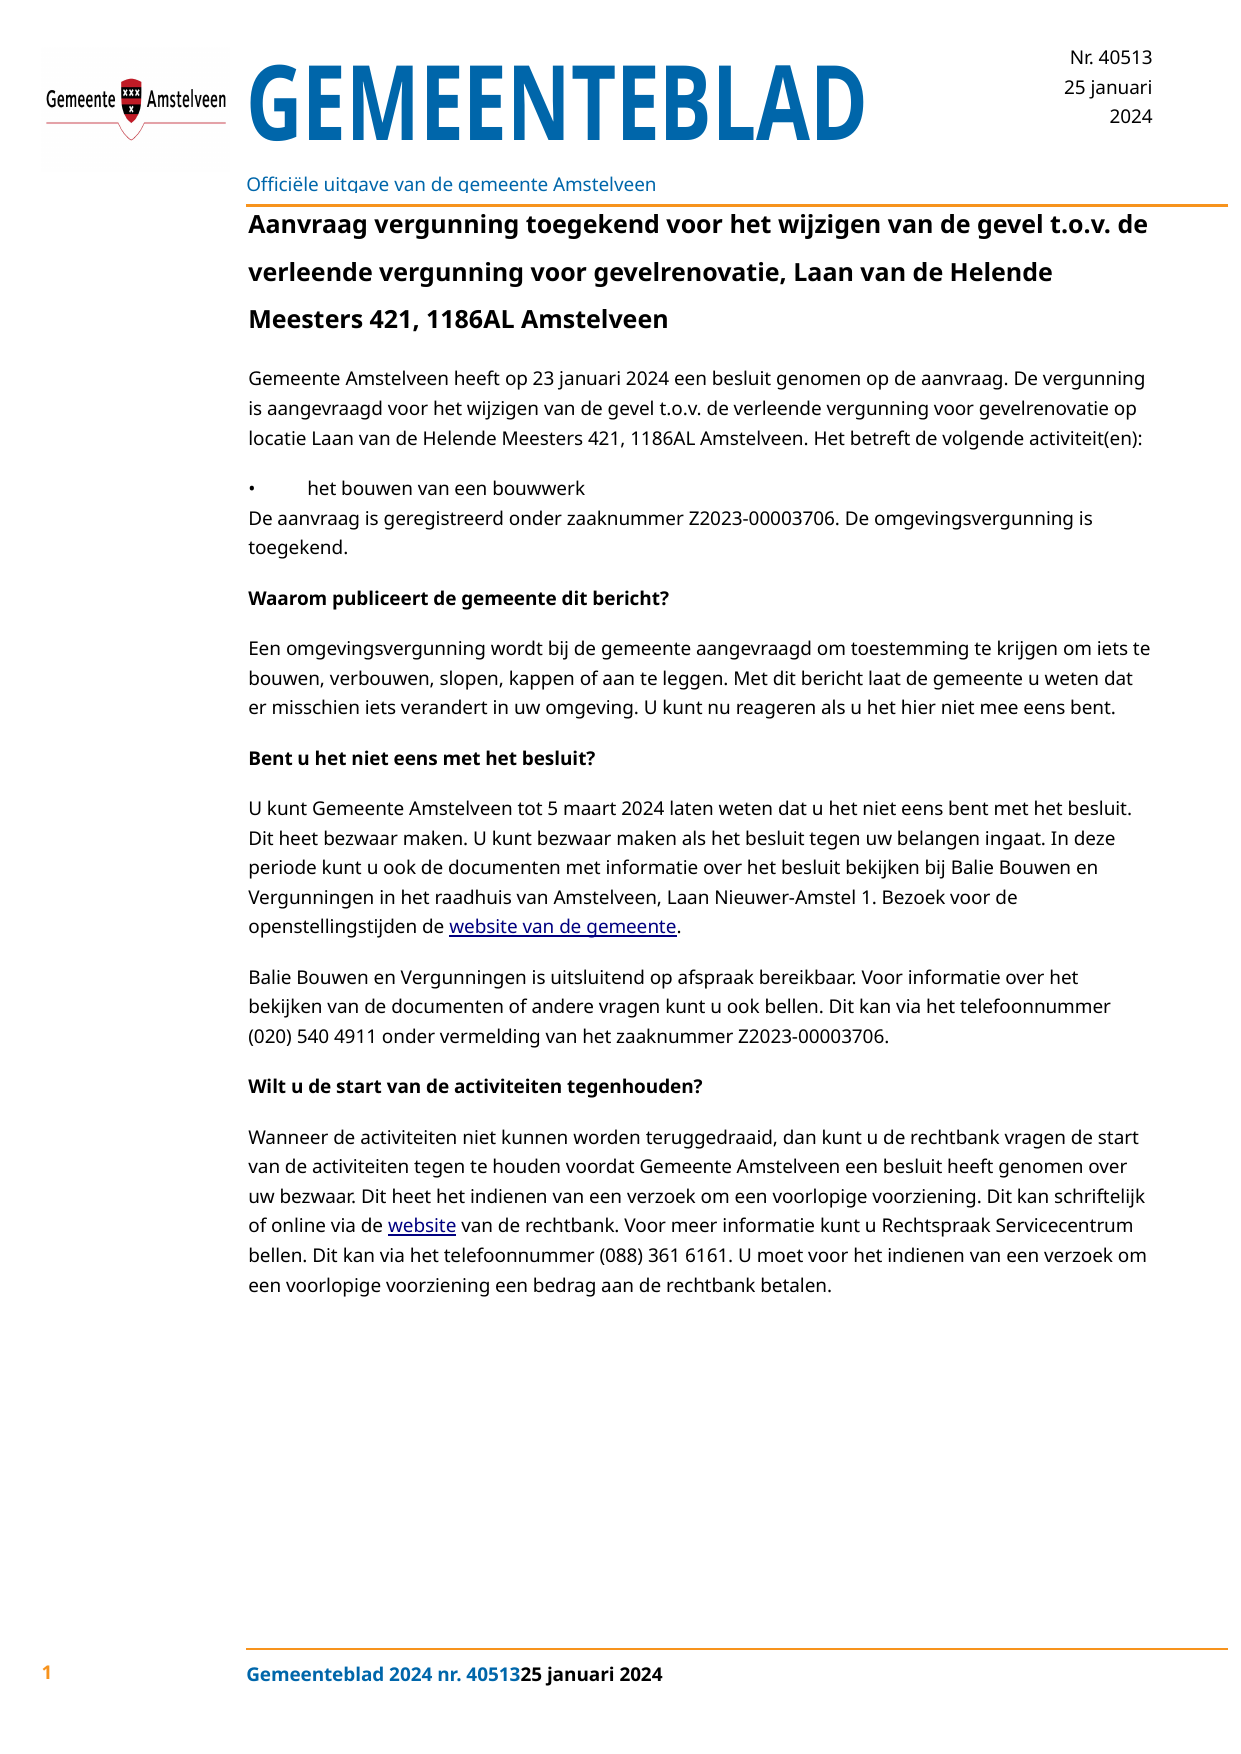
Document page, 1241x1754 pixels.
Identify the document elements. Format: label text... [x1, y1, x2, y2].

text Wanneer de activiteiten niet kunnen worden teruggedraaid, dan kunt u de rechtbank vragen de start van de activiteiten tegen te houden voordat Gemeente Amstelveen een besluit heeft genomen over uw bezwaar. Dit heet het indienen van een verzoek om een voorlopige voorziening. Dit kan schriftelijk of online via de website van de rechtbank. Voor meer informatie kunt u Rechtspraak Servicecentrum bellen. Dit kan via het telefoonnummer (088) 361 6161. U moet voor het indienen van een verzoek om een voorlopige voorziening een bedrag aan de rechtbank betalen. [248, 1124, 1152, 1297]
text Bent u het niet eens met het besluit? [248, 745, 1152, 770]
list het bouwen van een bouwwerk [248, 475, 1152, 501]
text De aanvraag is geregistreerd onder zaaknummer Z2023-00003706. De omgevingsvergunning is toegekend. [248, 505, 1152, 560]
text Wilt u de start van de activiteiten tegenhouden? [248, 1073, 1152, 1099]
text U kunt Gemeente Amstelveen tot 5 maart 2024 laten weten dat u het niet eens bent met het besluit. Dit heet bezwaar maken. U kunt bezwaar maken als het besluit tegen uw belangen ingaat. In deze periode kunt u ook de documenten met informatie over het besluit bekijken bij Balie Bouwen en Vergunningen in het raadhuis van Amstelveen, Laan Nieuwer-Amstel 1. Bezoek voor de openstellingstijden de website van de gemeente. [248, 795, 1152, 939]
text Gemeente Amstelveen heeft op 23 januari 2024 een besluit genomen op de aanvraag. De vergunning is aangevraagd voor het wijzigen van de gevel t.o.v. de verleende vergunning voor gevelrenovatie op locatie Laan van de Helende Meesters 421, 1186AL Amstelveen. Het betreft de volgende activiteit(en): [248, 366, 1152, 450]
picture [41, 47, 231, 172]
text Balie Bouwen en Vergunningen is uitsluitend op afspraak bereikbaar. Voor informatie over het bekijken van de documenten of andere vragen kunt u ook bellen. Dit kan via het telefoonnummer (020) 540 4911 onder vermelding van het zaaknummer Z2023-00003706. [248, 964, 1152, 1049]
text Een omgevingsvergunning wordt bij de gemeente aangevraagd om toestemming te krijgen om iets te bouwen, verbouwen, slopen, kappen of aan te leggen. Met dit bericht laat de gemeente u weten dat er misschien iets verandert in uw omgeving. U kunt nu reageren als u het hier niet mee eens bent. [248, 635, 1152, 720]
text Waarom publiceert de gemeente dit bericht? [248, 585, 1152, 610]
text Aanvraag vergunning toegekend voor het wijzigen van de gevel t.o.v. de verleende vergunning voor gevelrenovatie, Laan van de Helende Meesters 421, 1186AL Amstelveen [248, 207, 1152, 336]
